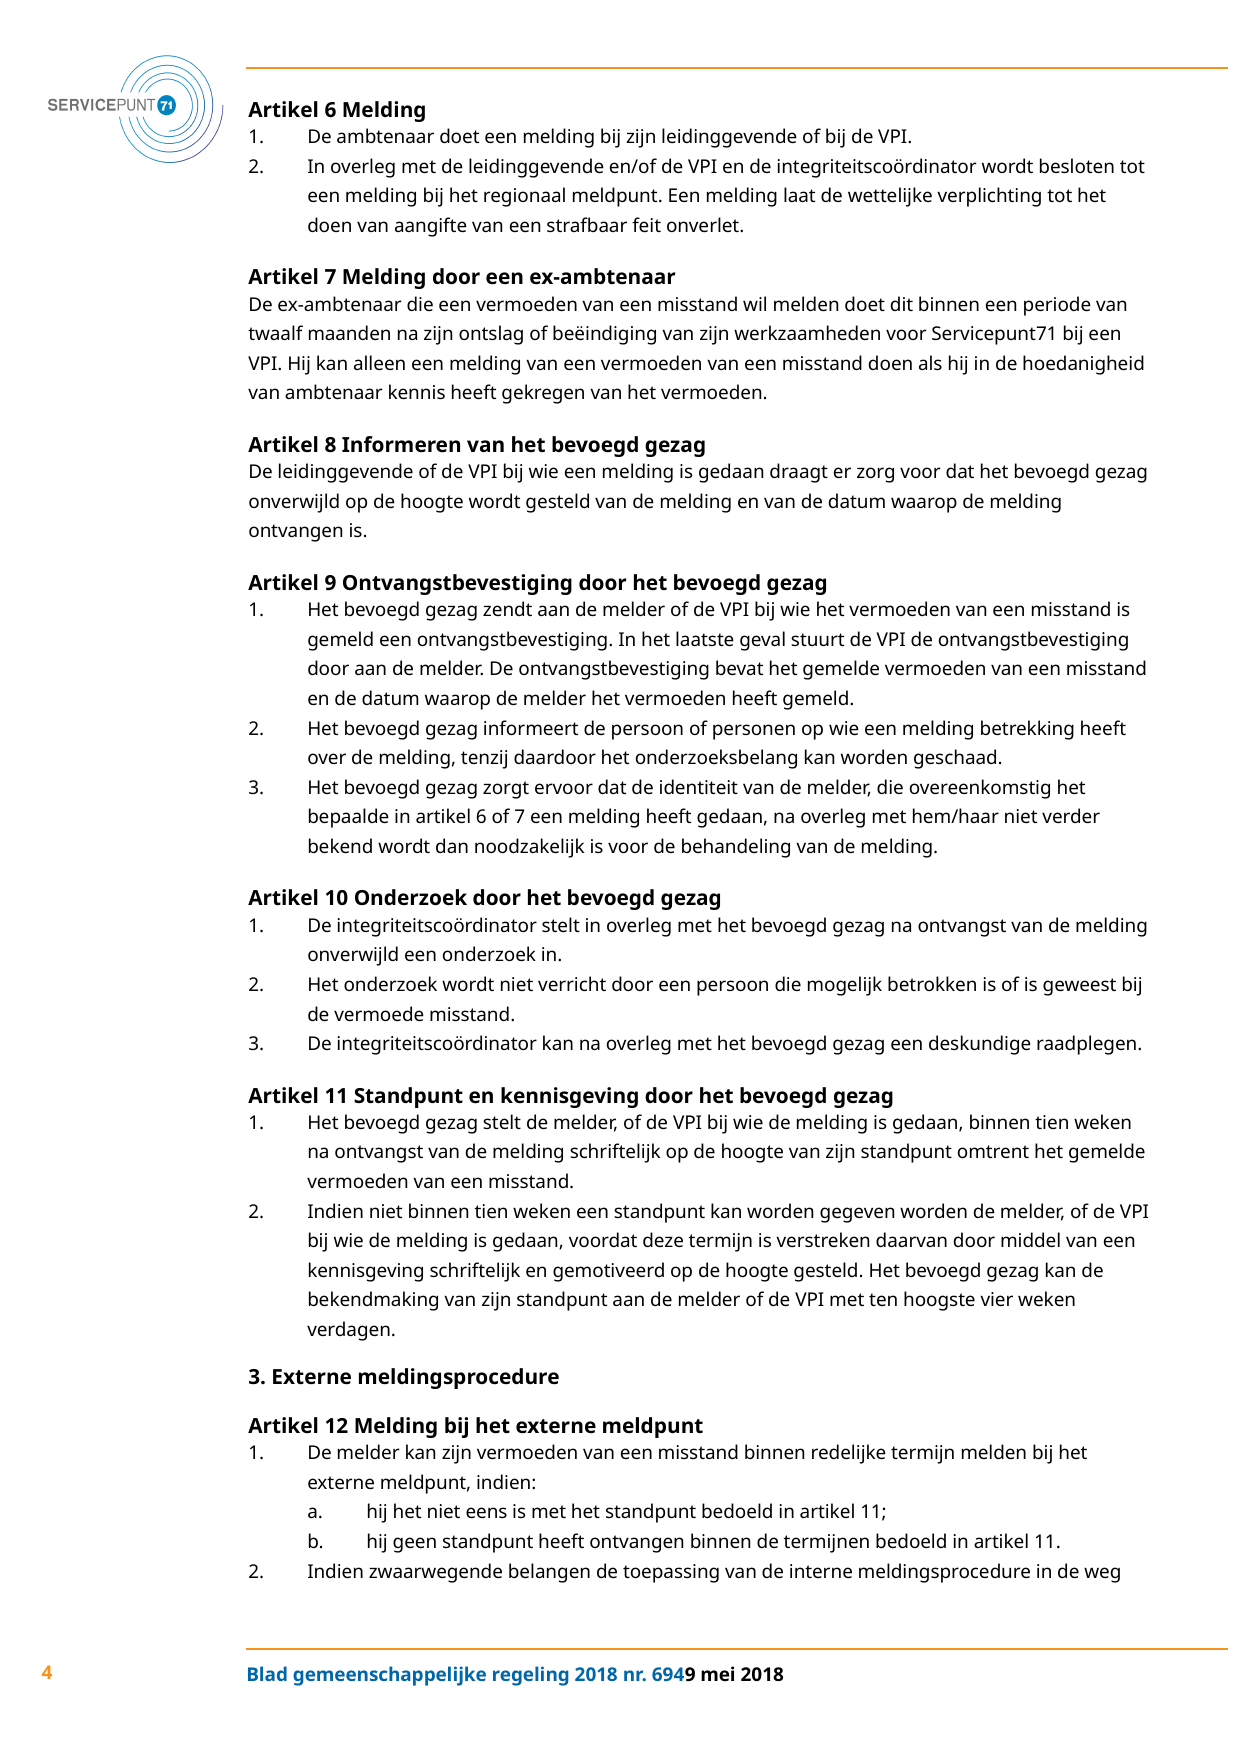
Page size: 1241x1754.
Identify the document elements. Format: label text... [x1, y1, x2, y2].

text Artikel 12 Melding bij het externe meldpunt [248, 1411, 1152, 1439]
list De melder kan zijn vermoeden van een misstand binnen redelijke termijn melden bij het externe meldpunt, indien: [248, 1439, 1152, 1495]
text De ex-ambtenaar die een vermoeden van een misstand wil melden doet dit binnen een periode van twaalf maanden na zijn ontslag of beëindiging van zijn werkzaamheden voor Servicepunt71 bij een VPI. Hij kan alleen een melding van een vermoeden van een misstand doen als hij in de hoedanigheid van ambtenaar kennis heeft gekregen van het vermoeden. [248, 291, 1152, 405]
text Artikel 11 Standpunt en kennisgeving door het bevoegd gezag [248, 1081, 1152, 1109]
text 3. Externe meldingsprocedure [248, 1362, 1152, 1390]
list In overleg met de leidinggevende en/of de VPI en de integriteitscoördinator wordt besloten tot een melding bij het regionaal meldpunt. Een melding laat de wettelijke verplichting tot het doen van aangifte van een strafbaar feit onverlet. [248, 153, 1152, 238]
list Indien zwaarwegende belangen de toepassing van de interne meldingsprocedure in de weg [248, 1558, 1152, 1584]
list hij geen standpunt heeft ontvangen binnen de termijnen bedoeld in artikel 11. [307, 1528, 1152, 1554]
text Artikel 10 Onderzoek door het bevoegd gezag [248, 883, 1152, 912]
list De ambtenaar doet een melding bij zijn leidinggevende of bij de VPI. [248, 123, 1152, 149]
list De integriteitscoördinator kan na overleg met het bevoegd gezag een deskundige raadplegen. [248, 1030, 1152, 1056]
text De leidinggevende of de VPI bij wie een melding is gedaan draagt er zorg voor dat het bevoegd gezag onverwijld op de hoogte wordt gesteld van de melding en van de datum waarop de melding ontvangen is. [248, 458, 1152, 543]
list hij het niet eens is met het standpunt bedoeld in artikel 11; [307, 1499, 1152, 1524]
list Het onderzoek wordt niet verricht door een persoon die mogelijk betrokken is of is geweest bij de vermoede misstand. [248, 971, 1152, 1026]
list Het bevoegd gezag stelt de melder, of de VPI bij wie de melding is gedaan, binnen tien weken na ontvangst van de melding schriftelijk op de hoogte van zijn standpunt omtrent het gemelde vermoeden van een misstand. [248, 1109, 1152, 1194]
list Het bevoegd gezag informeert de persoon of personen op wie een melding betrekking heeft over de melding, tenzij daardoor het onderzoeksbelang kan worden geschaad. [248, 715, 1152, 770]
list De integriteitscoördinator stelt in overleg met het bevoegd gezag na ontvangst van de melding onverwijld een onderzoek in. [248, 912, 1152, 967]
text Artikel 7 Melding door een ex-ambtenaar [248, 262, 1152, 291]
text Artikel 8 Informeren van het bevoegd gezag [248, 430, 1152, 458]
list Het bevoegd gezag zorgt ervoor dat de identiteit van de melder, die overeenkomstig het bepaalde in artikel 6 of 7 een melding heeft gedaan, na overleg met hem/haar niet verder bekend wordt dan noodzakelijk is voor de behandeling van de melding. [248, 774, 1152, 859]
text Artikel 9 Ontvangstbevestiging door het bevoegd gezag [248, 568, 1152, 596]
list Indien niet binnen tien weken een standpunt kan worden gegeven worden de melder, of de VPI bij wie de melding is gedaan, voordat deze termijn is verstreken daarvan door middel van een kennisgeving schriftelijk en gemotiveerd op de hoogte gesteld. Het bevoegd gezag kan de bekendmaking van zijn standpunt aan de melder of de VPI met ten hoogste vier weken verdagen. [248, 1198, 1152, 1342]
picture [41, 47, 231, 172]
list Het bevoegd gezag zendt aan de melder of de VPI bij wie het vermoeden van een misstand is gemeld een ontvangstbevestiging. In het laatste geval stuurt de VPI de ontvangstbevestiging door aan de melder. De ontvangstbevestiging bevat het gemelde vermoeden van een misstand en de datum waarop de melder het vermoeden heeft gemeld. [248, 596, 1152, 711]
text Artikel 6 Melding [248, 95, 1152, 123]
